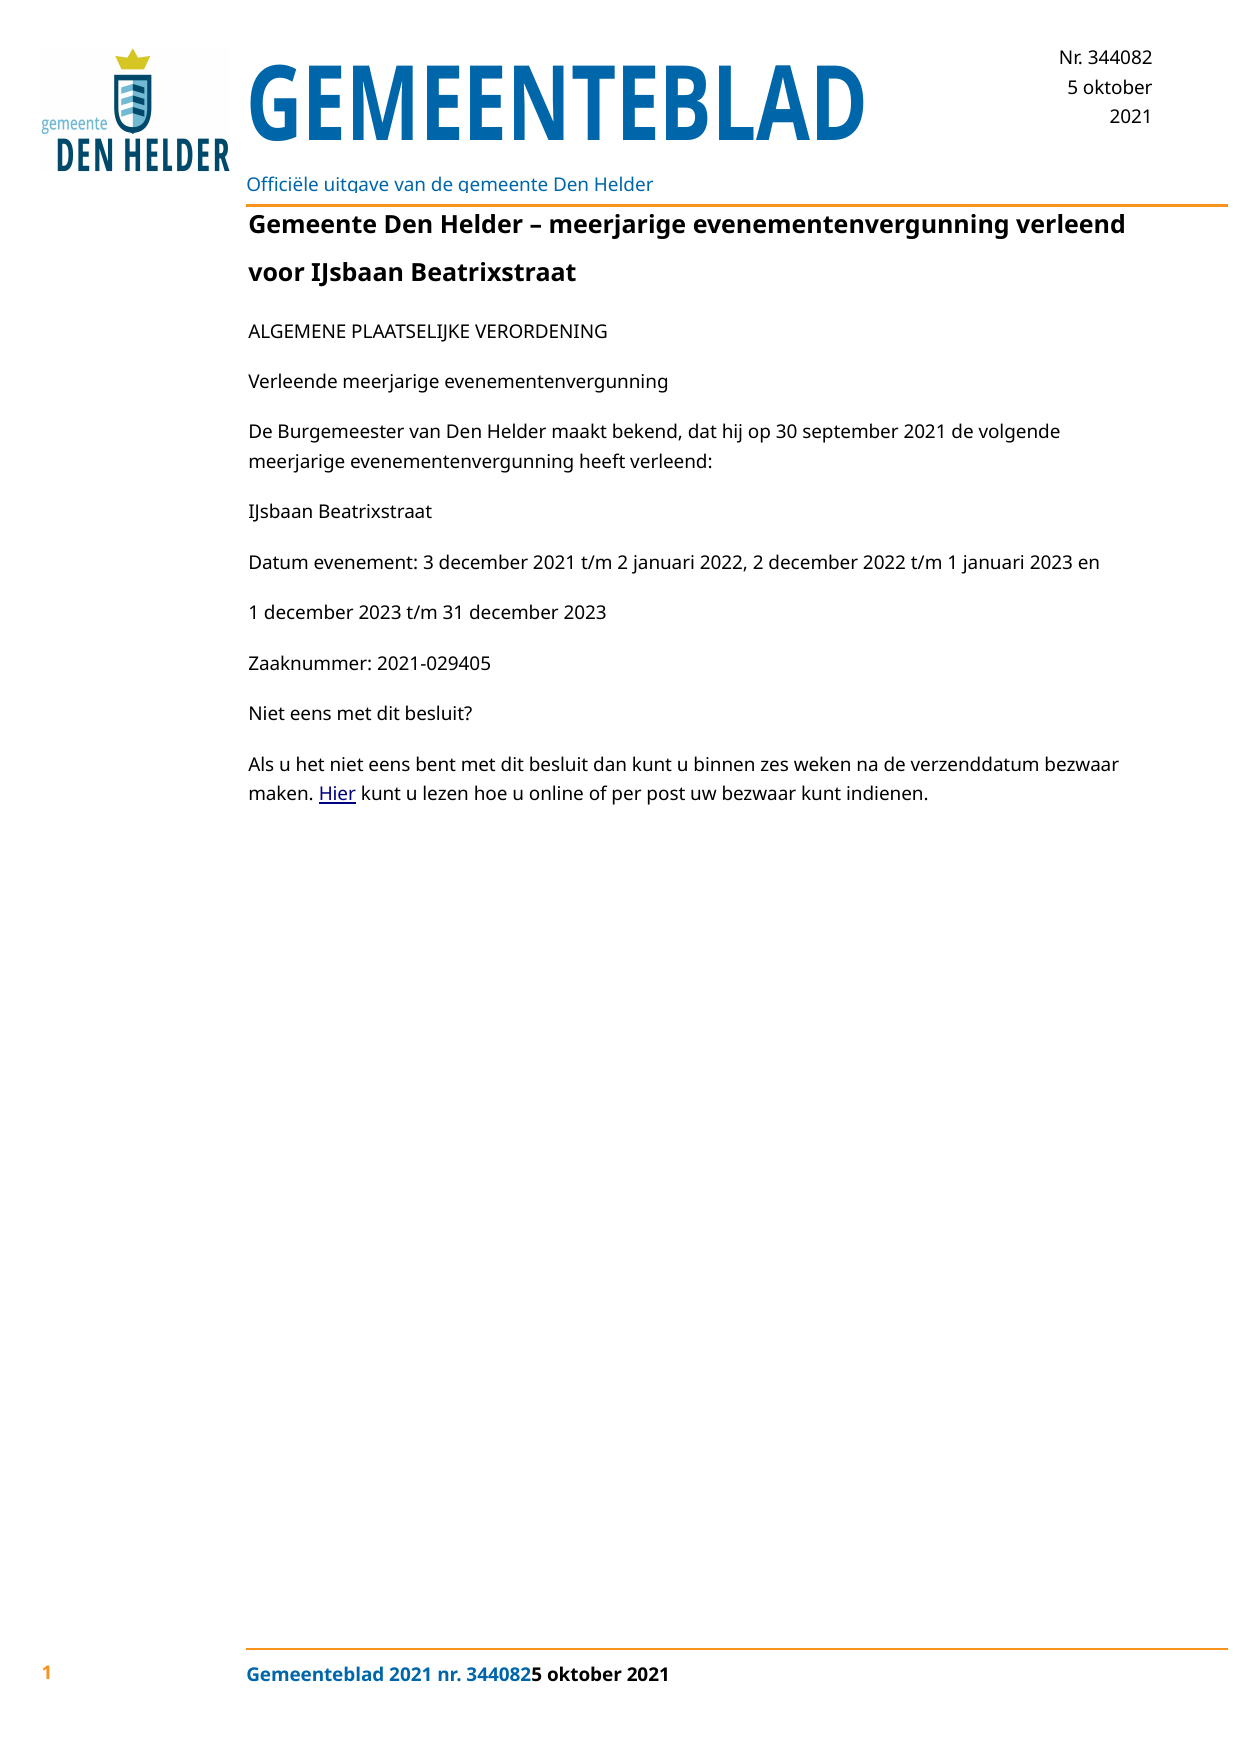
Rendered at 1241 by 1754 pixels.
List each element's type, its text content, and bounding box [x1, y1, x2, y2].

text ALGEMENE PLAATSELIJKE VERORDENING [248, 318, 1152, 344]
text Als u het niet eens bent met dit besluit dan kunt u binnen zes weken na de verzenddatum bezwaar maken. Hier kunt u lezen hoe u online of per post uw bezwaar kunt indienen. [248, 751, 1152, 806]
picture [41, 47, 231, 172]
text 1 december 2023 t/m 31 december 2023 [248, 599, 1152, 625]
picture [100, 154, 106, 172]
text Niet eens met dit besluit? [248, 700, 1152, 726]
text Gemeente Den Helder – meerjarige evenementenvergunning verleend voor IJsbaan Beatrixstraat [248, 207, 1152, 288]
picture [130, 157, 135, 172]
picture [182, 144, 187, 165]
picture [63, 144, 68, 165]
text Zaaknummer: 2021-029405 [248, 650, 1152, 676]
text Verleende meerjarige evenementenvergunning [248, 368, 1152, 394]
text Datum evenement: 3 december 2021 t/m 2 januari 2022, 2 december 2022 t/m 1 januari 2023 en [248, 549, 1152, 575]
text De Burgemeester van Den Helder maakt bekend, dat hij op 30 september 2021 de volgende meerjarige evenementenvergunning heeft verleend: [248, 419, 1152, 474]
picture [220, 160, 224, 172]
text IJsbaan Beatrixstraat [248, 499, 1152, 524]
